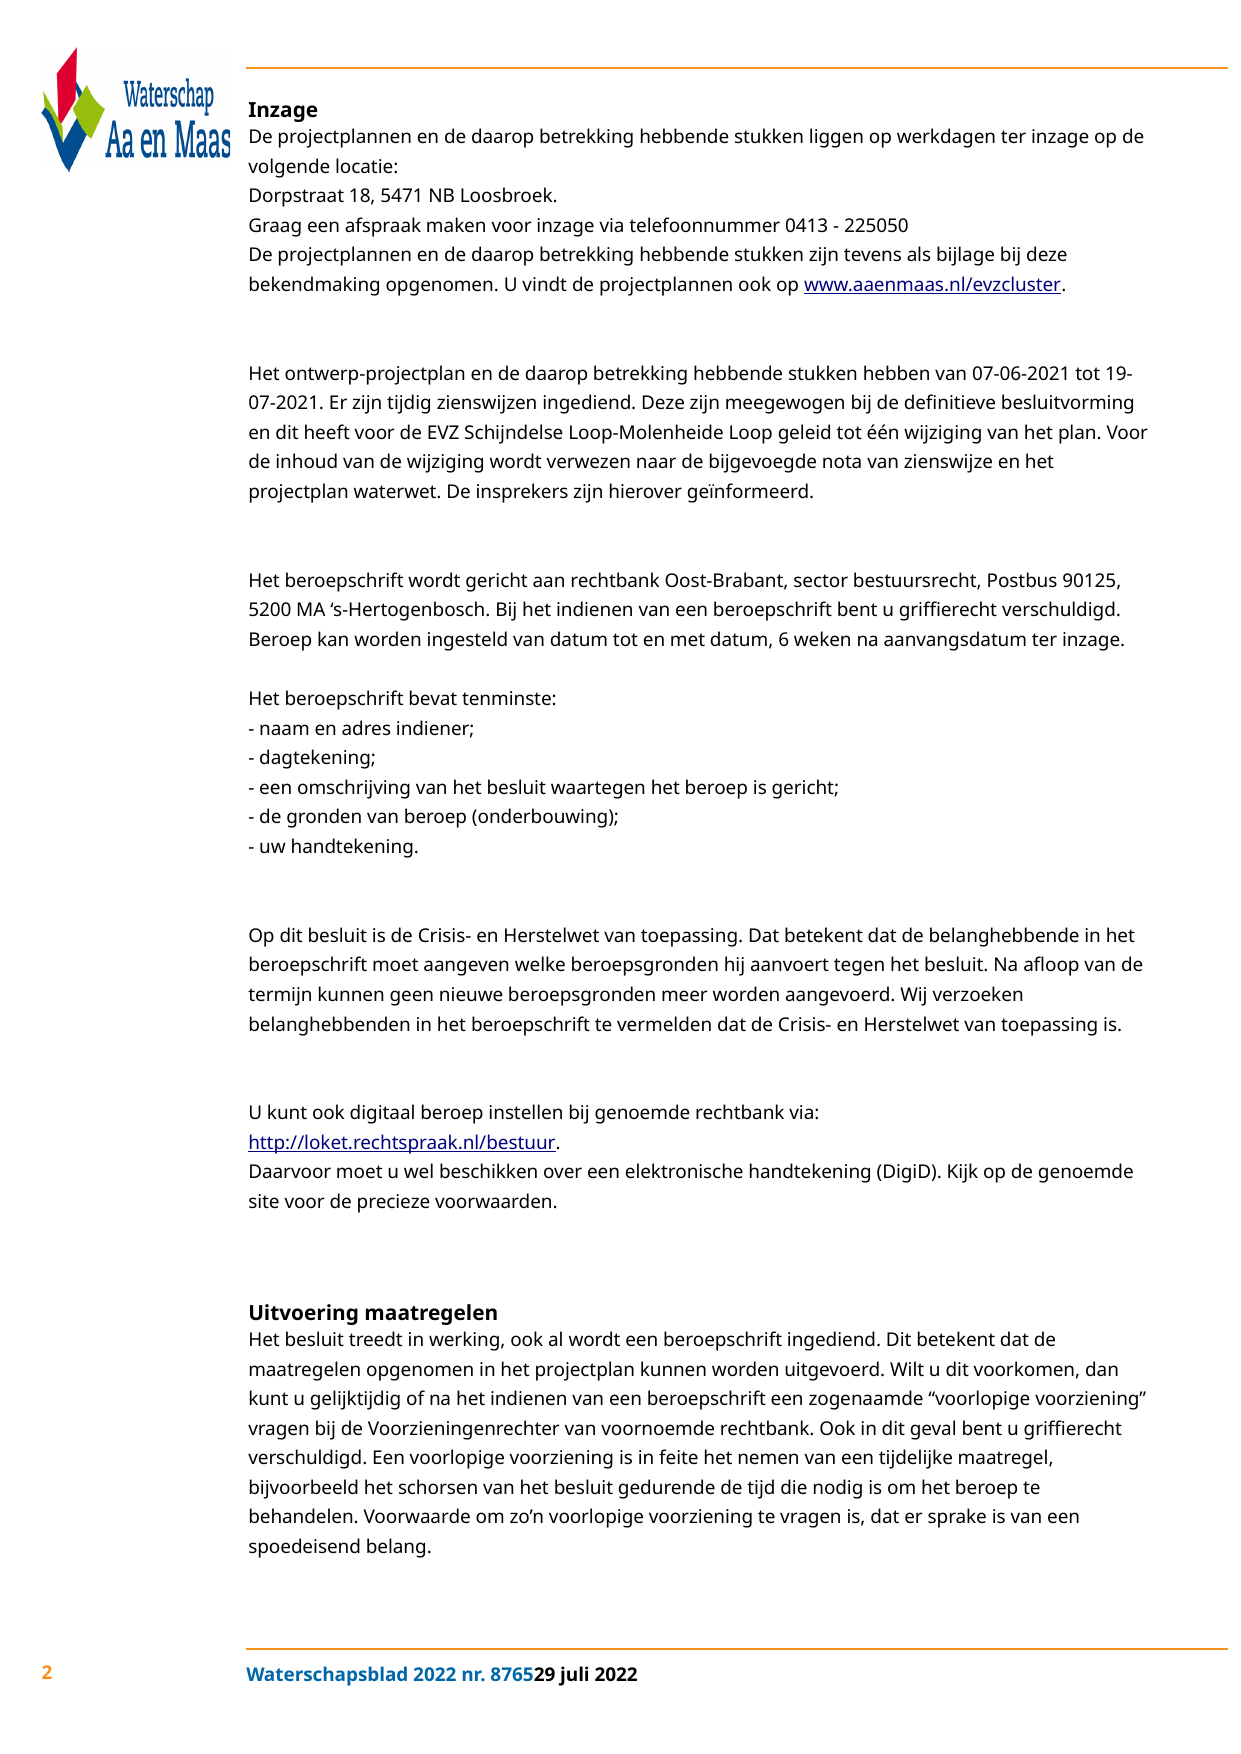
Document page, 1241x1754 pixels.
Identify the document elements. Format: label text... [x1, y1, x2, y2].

text Daarvoor moet u wel beschikken over een elektronische handtekening (DigiD). Kijk op de genoemde site voor de precieze voorwaarden. [248, 1159, 1152, 1214]
text U kunt ook digitaal beroep instellen bij genoemde rechtbank via: [248, 1099, 1152, 1125]
text Uitvoering maatregelen [248, 1298, 1152, 1326]
text http://loket.rechtspraak.nl/bestuur. [248, 1129, 1152, 1155]
text Het beroepschrift wordt gericht aan rechtbank Oost-Brabant, sector bestuursrecht, Postbus 90125, 5200 MA ‘s-Hertogenbosch. Bij het indienen van een beroepschrift bent u griffierecht verschuldigd. [248, 567, 1152, 622]
text Het besluit treedt in werking, ook al wordt een beroepschrift ingediend. Dit betekent dat de maatregelen opgenomen in het projectplan kunnen worden uitgevoerd. Wilt u dit voorkomen, dan kunt u gelijktijdig of na het indienen van een beroepschrift een zogenaamde “voorlopige voorziening” vragen bij de Voorzieningenrechter van voornoemde rechtbank. Ook in dit geval bent u griffierecht verschuldigd. Een voorlopige voorziening is in feite het nemen van een tijdelijke maatregel, bijvoorbeeld het schorsen van het besluit gedurende de tijd die nodig is om het beroep te behandelen. Voorwaarde om zo’n voorlopige voorziening te vragen is, dat er sprake is van een spoedeisend belang. [248, 1326, 1152, 1559]
text De projectplannen en de daarop betrekking hebbende stukken liggen op werkdagen ter inzage op de volgende locatie: [248, 123, 1152, 178]
text De projectplannen en de daarop betrekking hebbende stukken zijn tevens als bijlage bij deze bekendmaking opgenomen. U vindt de projectplannen ook op www.aaenmaas.nl/evzcluster. [248, 242, 1152, 297]
picture [41, 47, 231, 172]
text Beroep kan worden ingesteld van datum tot en met datum, 6 weken na aanvangsdatum ter inzage. [248, 626, 1152, 652]
text Het beroepschrift bevat tenminste: [248, 685, 1152, 711]
text - dagtekening; [248, 744, 1152, 770]
text - een omschrijving van het besluit waartegen het beroep is gericht; [248, 774, 1152, 800]
text Dorpstraat 18, 5471 NB Loosbroek. [248, 182, 1152, 208]
text - naam en adres indiener; [248, 715, 1152, 741]
text Inzage [248, 95, 1152, 123]
text Op dit besluit is de Crisis- en Herstelwet van toepassing. Dat betekent dat de belanghebbende in het beroepschrift moet aangeven welke beroepsgronden hij aanvoert tegen het besluit. Na afloop van de termijn kunnen geen nieuwe beroepsgronden meer worden aangevoerd. Wij verzoeken belanghebbenden in het beroepschrift te vermelden dat de Crisis- en Herstelwet van toepassing is. [248, 922, 1152, 1036]
text Graag een afspraak maken voor inzage via telefoonnummer 0413 - 225050 [248, 212, 1152, 238]
text - uw handtekening. [248, 833, 1152, 859]
text - de gronden van beroep (onderbouwing); [248, 804, 1152, 829]
text Het ontwerp-projectplan en de daarop betrekking hebbende stukken hebben van 07-06-2021 tot 19-07-2021. Er zijn tijdig zienswijzen ingediend. Deze zijn meegewogen bij de definitieve besluitvorming en dit heeft voor de EVZ Schijndelse Loop-Molenheide Loop geleid tot één wijziging van het plan. Voor de inhoud van de wijziging wordt verwezen naar de bijgevoegde nota van zienswijze en het projectplan waterwet. De insprekers zijn hierover geïnformeerd. [248, 360, 1152, 504]
